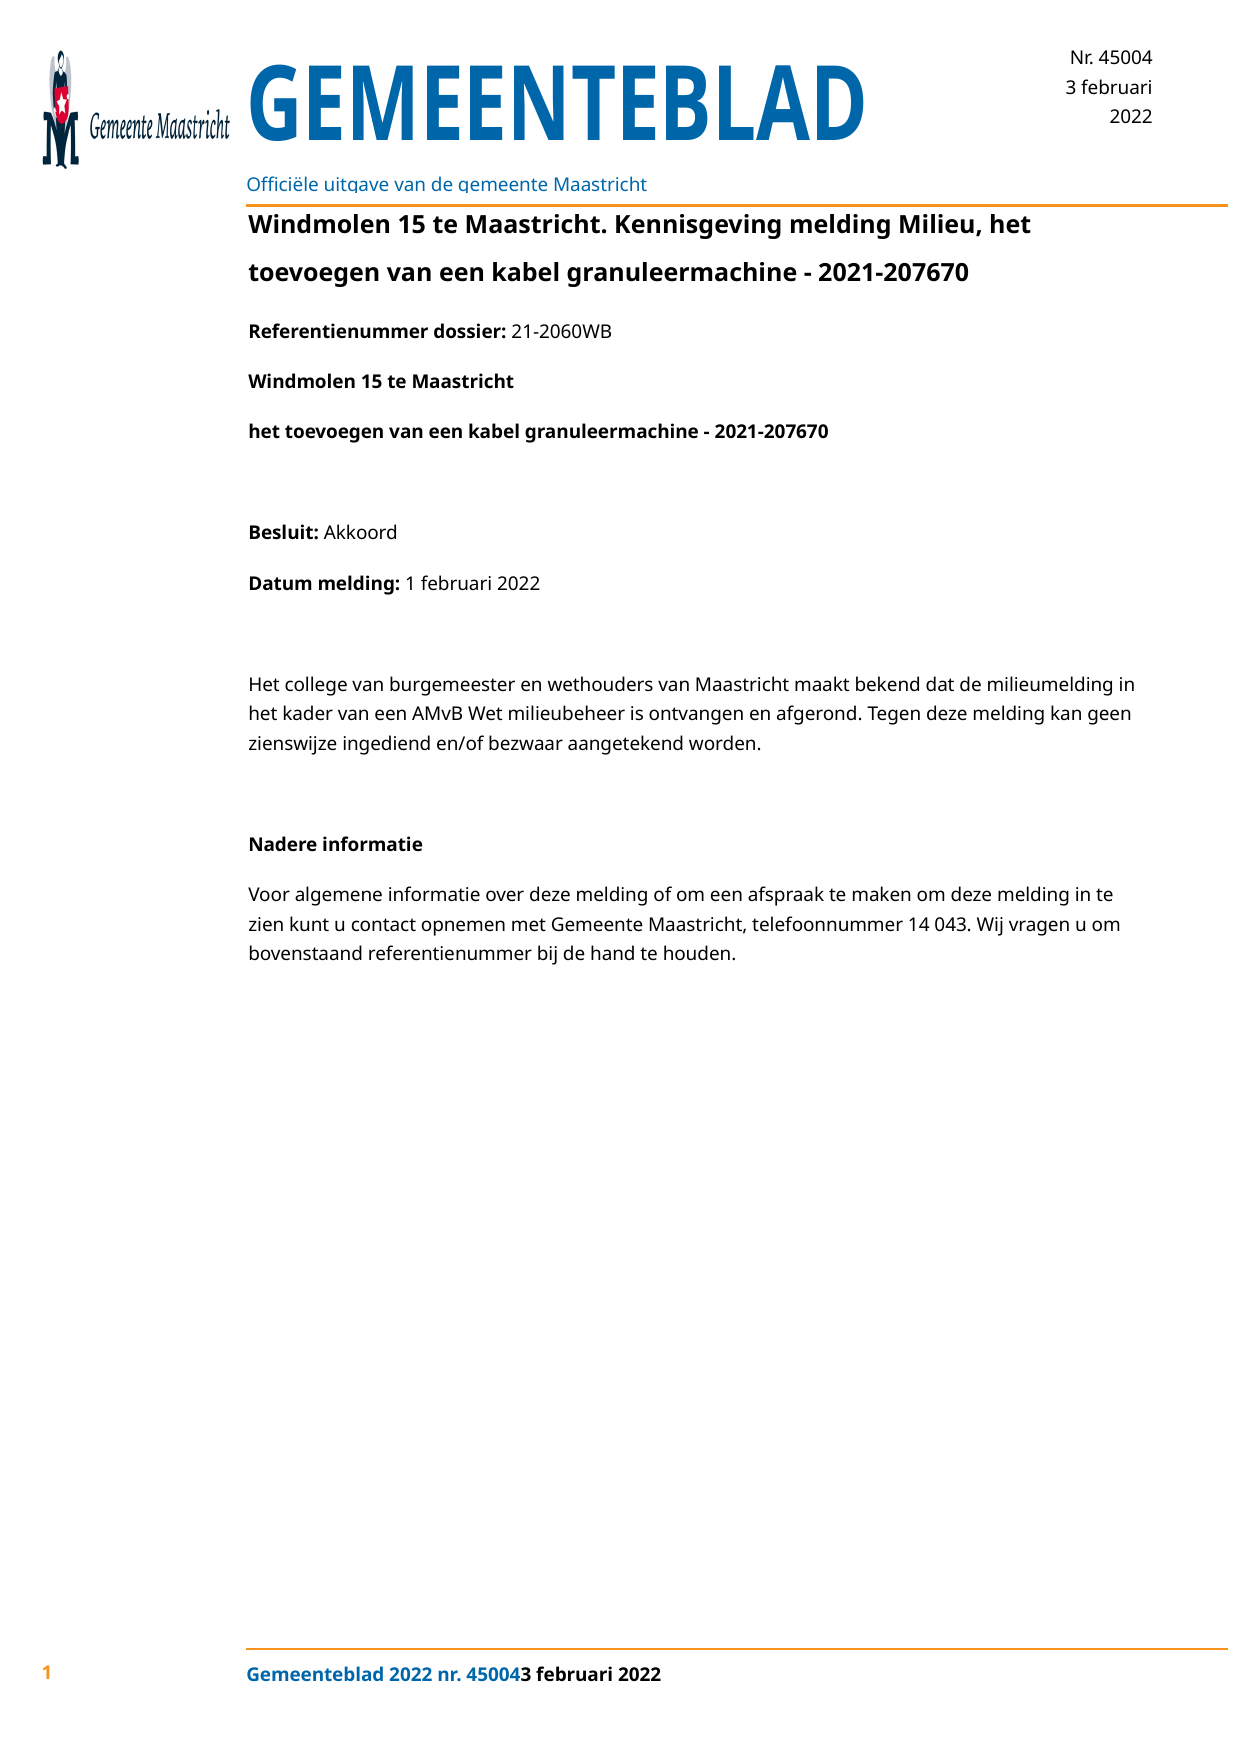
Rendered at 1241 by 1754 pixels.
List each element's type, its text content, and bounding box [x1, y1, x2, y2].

picture [41, 47, 231, 172]
text Nadere informatie [248, 831, 1152, 857]
text Besluit: Akkoord [248, 519, 1152, 545]
text Voor algemene informatie over deze melding of om een afspraak te maken om deze melding in te zien kunt u contact opnemen met Gemeente Maastricht, telefoonnummer 14 043. Wij vragen u om bovenstaand referentienummer bij de hand te houden. [248, 881, 1152, 966]
text Datum melding: 1 februari 2022 [248, 570, 1152, 596]
text Het college van burgemeester en wethouders van Maastricht maakt bekend dat de milieumelding in het kader van een AMvB Wet milieubeheer is ontvangen en afgerond. Tegen deze melding kan geen zienswijze ingediend en/of bezwaar aangetekend worden. [248, 671, 1152, 756]
text Windmolen 15 te Maastricht. Kennisgeving melding Milieu, het toevoegen van een kabel granuleermachine - 2021-207670 [248, 207, 1152, 288]
text Windmolen 15 te Maastricht [248, 368, 1152, 394]
text Referentienummer dossier: 21-2060WB [248, 318, 1152, 344]
text het toevoegen van een kabel granuleermachine - 2021-207670 [248, 419, 1152, 444]
